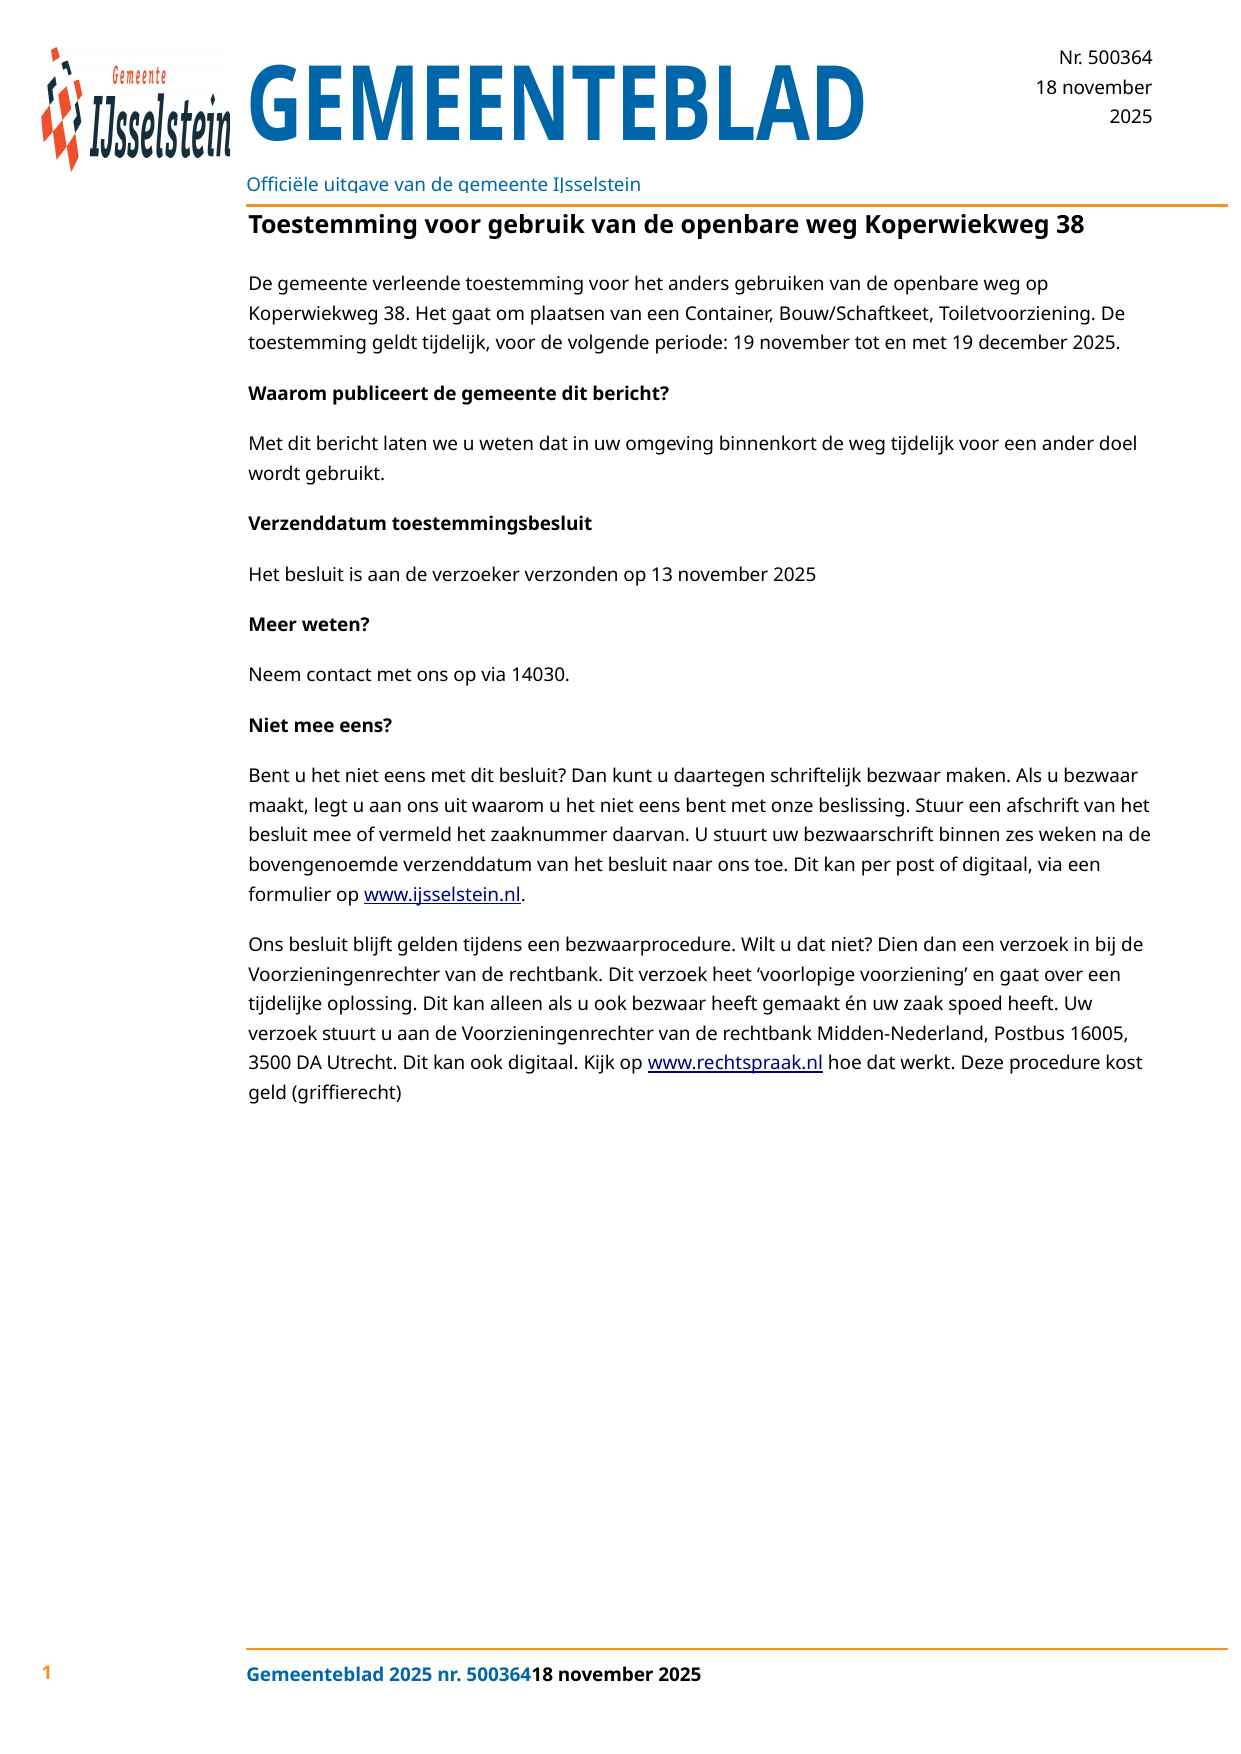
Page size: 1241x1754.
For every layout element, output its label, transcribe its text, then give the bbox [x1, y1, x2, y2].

text Meer weten? [248, 611, 1152, 637]
text Niet mee eens? [248, 712, 1152, 738]
picture [41, 47, 231, 172]
text Verzenddatum toestemmingsbesluit [248, 510, 1152, 536]
text Ons besluit blijft gelden tijdens een bezwaarprocedure. Wilt u dat niet? Dien dan een verzoek in bij de Voorzieningenrechter van de rechtbank. Dit verzoek heet ‘voorlopige voorziening’ en gaat over een tijdelijke oplossing. Dit kan alleen als u ook bezwaar heeft gemaakt én uw zaak spoed heeft. Uw verzoek stuurt u aan de Voorzieningenrechter van de rechtbank Midden-Nederland, Postbus 16005, 3500 DA Utrecht. Dit kan ook digitaal. Kijk op www.rechtspraak.nl hoe dat werkt. Deze procedure kost geld (griffierecht) [248, 931, 1152, 1105]
text Met dit bericht laten we u weten dat in uw omgeving binnenkort de weg tijdelijk voor een ander doel wordt gebruikt. [248, 430, 1152, 486]
text Het besluit is aan de verzoeker verzonden op 13 november 2025 [248, 561, 1152, 586]
text Bent u het niet eens met dit besluit? Dan kunt u daartegen schriftelijk bezwaar maken. Als u bezwaar maakt, legt u aan ons uit waarom u het niet eens bent met onze beslissing. Stuur een afschrift van het besluit mee of vermeld het zaaknummer daarvan. U stuurt uw bezwaarschrift binnen zes weken na de bovengenoemde verzenddatum van het besluit naar ons toe. Dit kan per post of digitaal, via een formulier op www.ijsselstein.nl. [248, 762, 1152, 906]
text Waarom publiceert de gemeente dit bericht? [248, 380, 1152, 406]
text De gemeente verleende toestemming voor het anders gebruiken van de openbare weg op Koperwiekweg 38. Het gaat om plaatsen van een Container, Bouw/Schaftkeet, Toiletvoorziening. De toestemming geldt tijdelijk, voor de volgende periode: 19 november tot en met 19 december 2025. [248, 270, 1152, 355]
text Toestemming voor gebruik van de openbare weg Koperwiekweg 38 [248, 207, 1152, 241]
text Neem contact met ons op via 14030. [248, 662, 1152, 687]
